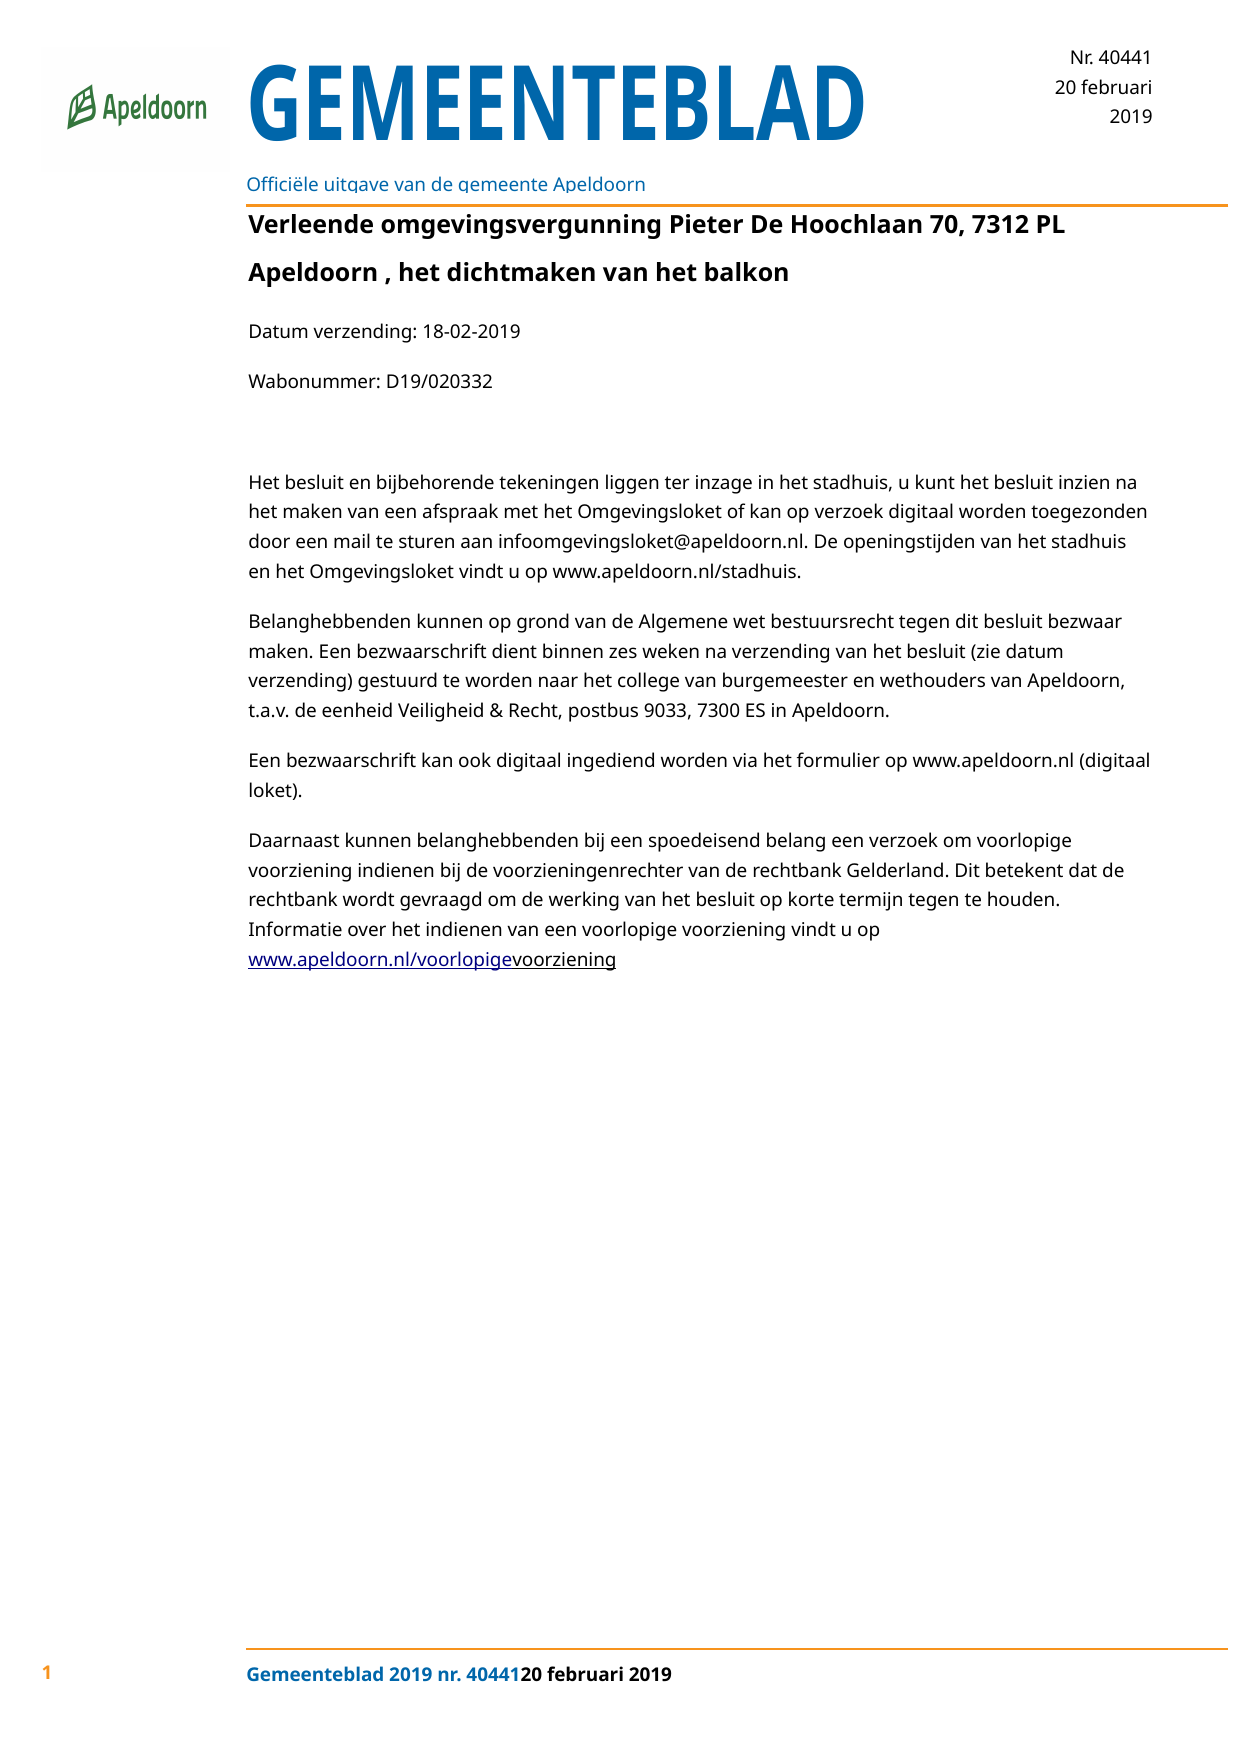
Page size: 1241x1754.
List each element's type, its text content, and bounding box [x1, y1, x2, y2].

picture [41, 47, 231, 172]
text Daarnaast kunnen belanghebbenden bij een spoedeisend belang een verzoek om voorlopige voorziening indienen bij de voorzieningenrechter van de rechtbank Gelderland. Dit betekent dat de rechtbank wordt gevraagd om de werking van het besluit op korte termijn tegen te houden. Informatie over het indienen van een voorlopige voorziening vindt u op www.apeldoorn.nl/voorlopigevoorziening [248, 827, 1152, 972]
text Datum verzending: 18-02-2019 [248, 318, 1152, 344]
text Een bezwaarschrift kan ook digitaal ingediend worden via het formulier op www.apeldoorn.nl (digitaal loket). [248, 747, 1152, 803]
text Het besluit en bijbehorende tekeningen liggen ter inzage in het stadhuis, u kunt het besluit inzien na het maken van een afspraak met het Omgevingsloket of kan op verzoek digitaal worden toegezonden door een mail te sturen aan infoomgevingsloket@apeldoorn.nl. De openingstijden van het stadhuis en het Omgevingsloket vindt u op www.apeldoorn.nl/stadhuis. [248, 469, 1152, 584]
text Wabonummer: D19/020332 [248, 368, 1152, 394]
text Verleende omgevingsvergunning Pieter De Hoochlaan 70, 7312 PL Apeldoorn , het dichtmaken van het balkon [248, 207, 1152, 288]
text Belanghebbenden kunnen op grond van de Algemene wet bestuursrecht tegen dit besluit bezwaar maken. Een bezwaarschrift dient binnen zes weken na verzending van het besluit (zie datum verzending) gestuurd te worden naar het college van burgemeester en wethouders van Apeldoorn, t.a.v. de eenheid Veiligheid & Recht, postbus 9033, 7300 ES in Apeldoorn. [248, 608, 1152, 723]
